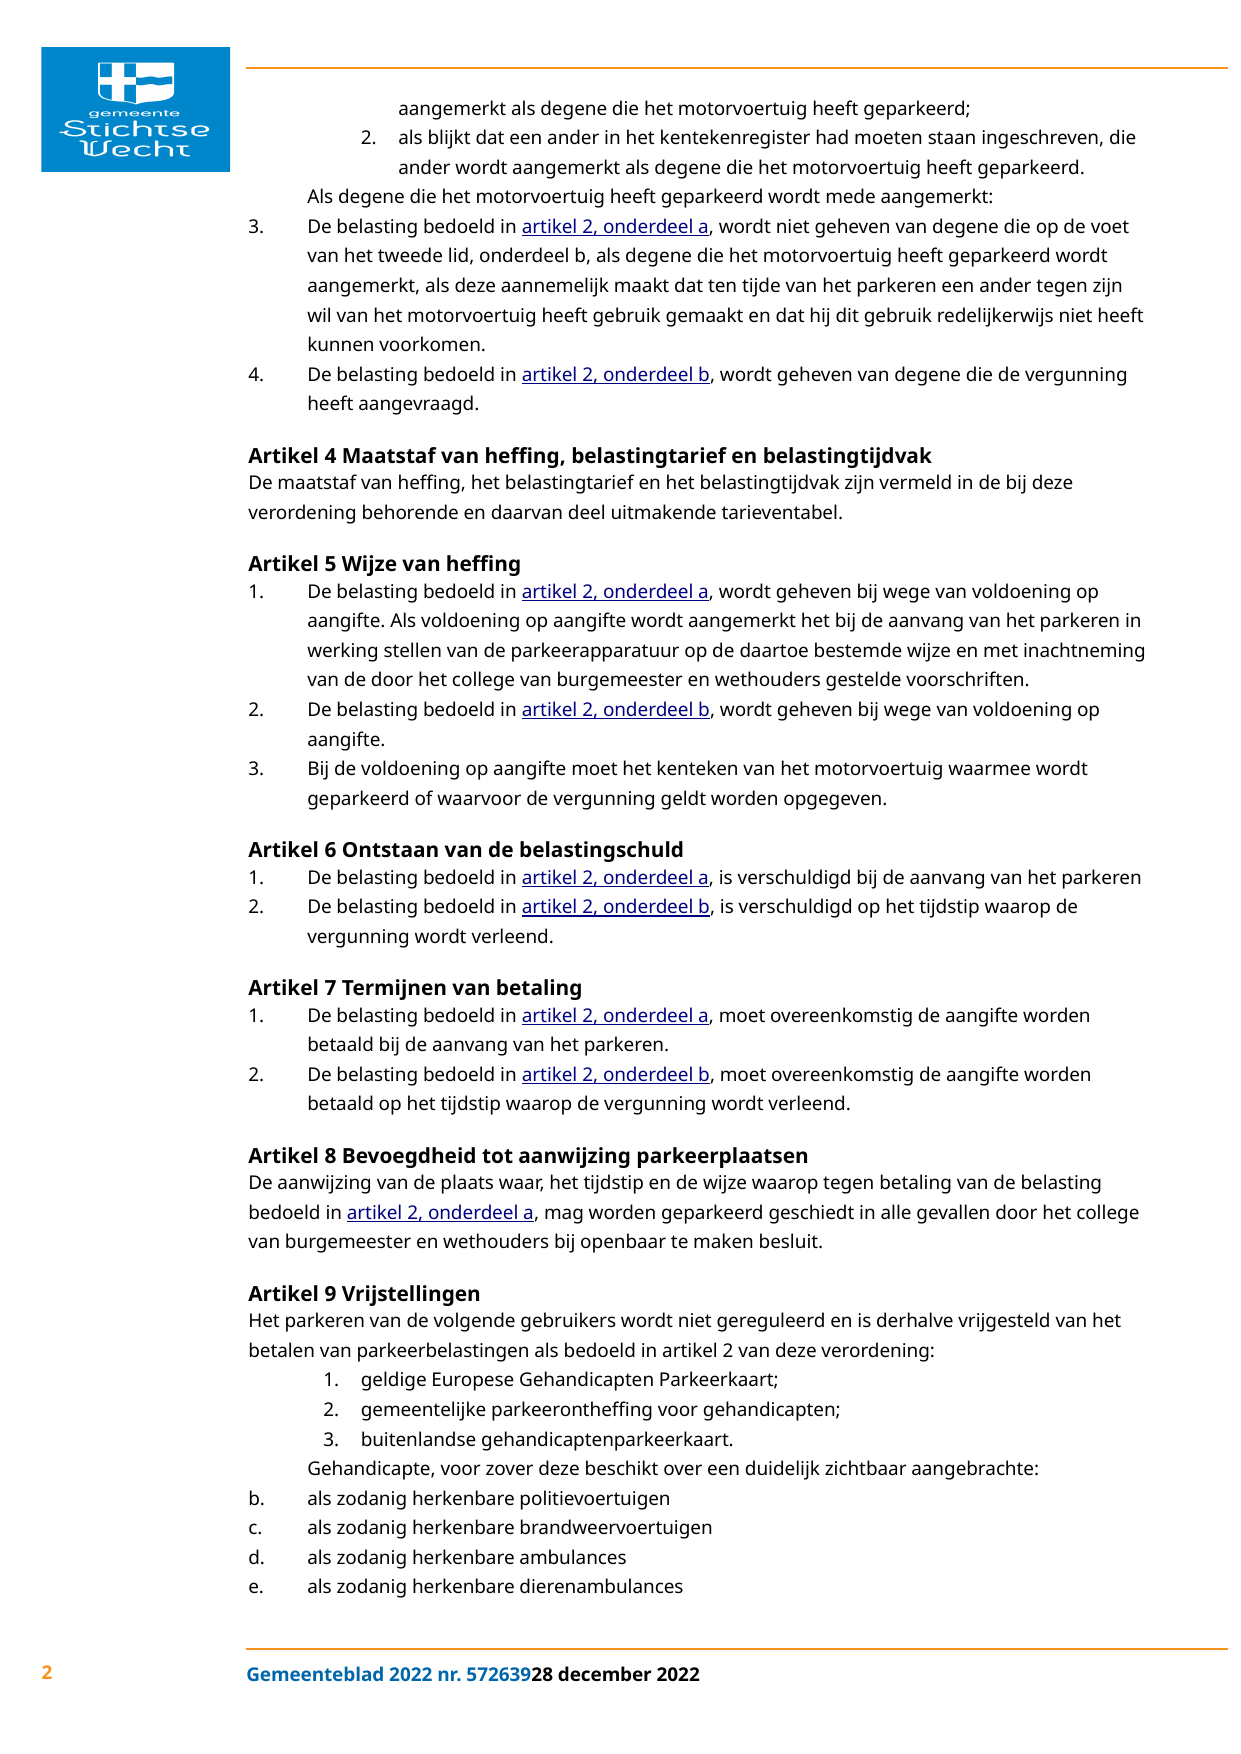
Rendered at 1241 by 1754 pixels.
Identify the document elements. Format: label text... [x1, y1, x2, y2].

picture [99, 63, 135, 101]
list Als degene die het motorvoertuig heeft geparkeerd wordt mede aangemerkt: [248, 183, 1152, 209]
list De belasting bedoeld in artikel 2, onderdeel b, moet overeenkomstig de aangifte worden betaald op het tijdstip waarop de vergunning wordt verleend. [248, 1061, 1152, 1116]
list gemeentelijke parkeerontheffing voor gehandicapten; [323, 1396, 1152, 1422]
text Artikel 5 Wijze van heffing [248, 549, 1152, 578]
list De belasting bedoeld in artikel 2, onderdeel a, wordt niet geheven van degene die op de voet van het tweede lid, onderdeel b, als degene die het motorvoertuig heeft geparkeerd wordt aangemerkt, als deze aannemelijk maakt dat ten tijde van het parkeren een ander tegen zijn wil van het motorvoertuig heeft gebruik gemaakt en dat hij dit gebruik redelijkerwijs niet heeft kunnen voorkomen. [248, 213, 1152, 357]
list als zodanig herkenbare ambulances [248, 1544, 1152, 1570]
list ander wordt aangemerkt als degene die het motorvoertuig heeft geparkeerd. [361, 154, 1152, 180]
text Het parkeren van de volgende gebruikers wordt niet gereguleerd en is derhalve vrijgesteld van het betalen van parkeerbelastingen als bedoeld in artikel 2 van deze verordening: [248, 1307, 1152, 1363]
list als blijkt dat een ander in het kentekenregister had moeten staan ingeschreven, die [361, 124, 1152, 150]
list geldige Europese Gehandicapten Parkeerkaart; [323, 1367, 1152, 1392]
list als zodanig herkenbare brandweervoertuigen [248, 1514, 1152, 1540]
list De belasting bedoeld in artikel 2, onderdeel b, is verschuldigd op het tijdstip waarop de vergunning wordt verleend. [248, 893, 1152, 949]
list buitenlandse gehandicaptenparkeerkaart. [323, 1426, 1152, 1452]
text De maatstaf van heffing, het belastingtarief en het belastingtijdvak zijn vermeld in de bij deze verordening behorende en daarvan deel uitmakende tarieventabel. [248, 469, 1152, 525]
picture [137, 63, 174, 103]
list De belasting bedoeld in artikel 2, onderdeel a, moet overeenkomstig de aangifte worden betaald bij de aanvang van het parkeren. [248, 1002, 1152, 1057]
text De aanwijzing van de plaats waar, het tijdstip en de wijze waarop tegen betaling van de belasting bedoeld in artikel 2, onderdeel a, mag worden geparkeerd geschiedt in alle gevallen door het college van burgemeester en wethouders bij openbaar te maken besluit. [248, 1169, 1152, 1254]
list De belasting bedoeld in artikel 2, onderdeel a, is verschuldigd bij de aanvang van het parkeren [248, 864, 1152, 889]
list Gehandicapte, voor zover deze beschikt over een duidelijk zichtbaar aangebrachte: [248, 1455, 1152, 1481]
list De belasting bedoeld in artikel 2, onderdeel a, wordt geheven bij wege van voldoening op aangifte. Als voldoening op aangifte wordt aangemerkt het bij de aanvang van het parkeren in werking stellen van de parkeerapparatuur op de daartoe bestemde wijze en met inachtneming van de door het college van burgemeester en wethouders gestelde voorschriften. [248, 578, 1152, 692]
text Artikel 7 Termijnen van betaling [248, 973, 1152, 1002]
list De belasting bedoeld in artikel 2, onderdeel b, wordt geheven bij wege van voldoening op aangifte. [248, 696, 1152, 752]
list als zodanig herkenbare politievoertuigen [248, 1485, 1152, 1511]
list als zodanig herkenbare dierenambulances [248, 1574, 1152, 1599]
text Artikel 4 Maatstaf van heffing, belastingtarief en belastingtijdvak [248, 441, 1152, 469]
list De belasting bedoeld in artikel 2, onderdeel b, wordt geheven van degene die de vergunning heeft aangevraagd. [248, 361, 1152, 416]
text Artikel 9 Vrijstellingen [248, 1279, 1152, 1307]
list aangemerkt als degene die het motorvoertuig heeft geparkeerd; [361, 95, 1152, 121]
list Bij de voldoening op aangifte moet het kenteken van het motorvoertuig waarmee wordt geparkeerd of waarvoor de vergunning geldt worden opgegeven. [248, 755, 1152, 811]
text Artikel 8 Bevoegdheid tot aanwijzing parkeerplaatsen [248, 1141, 1152, 1169]
text Artikel 6 Ontstaan van de belastingschuld [248, 835, 1152, 864]
